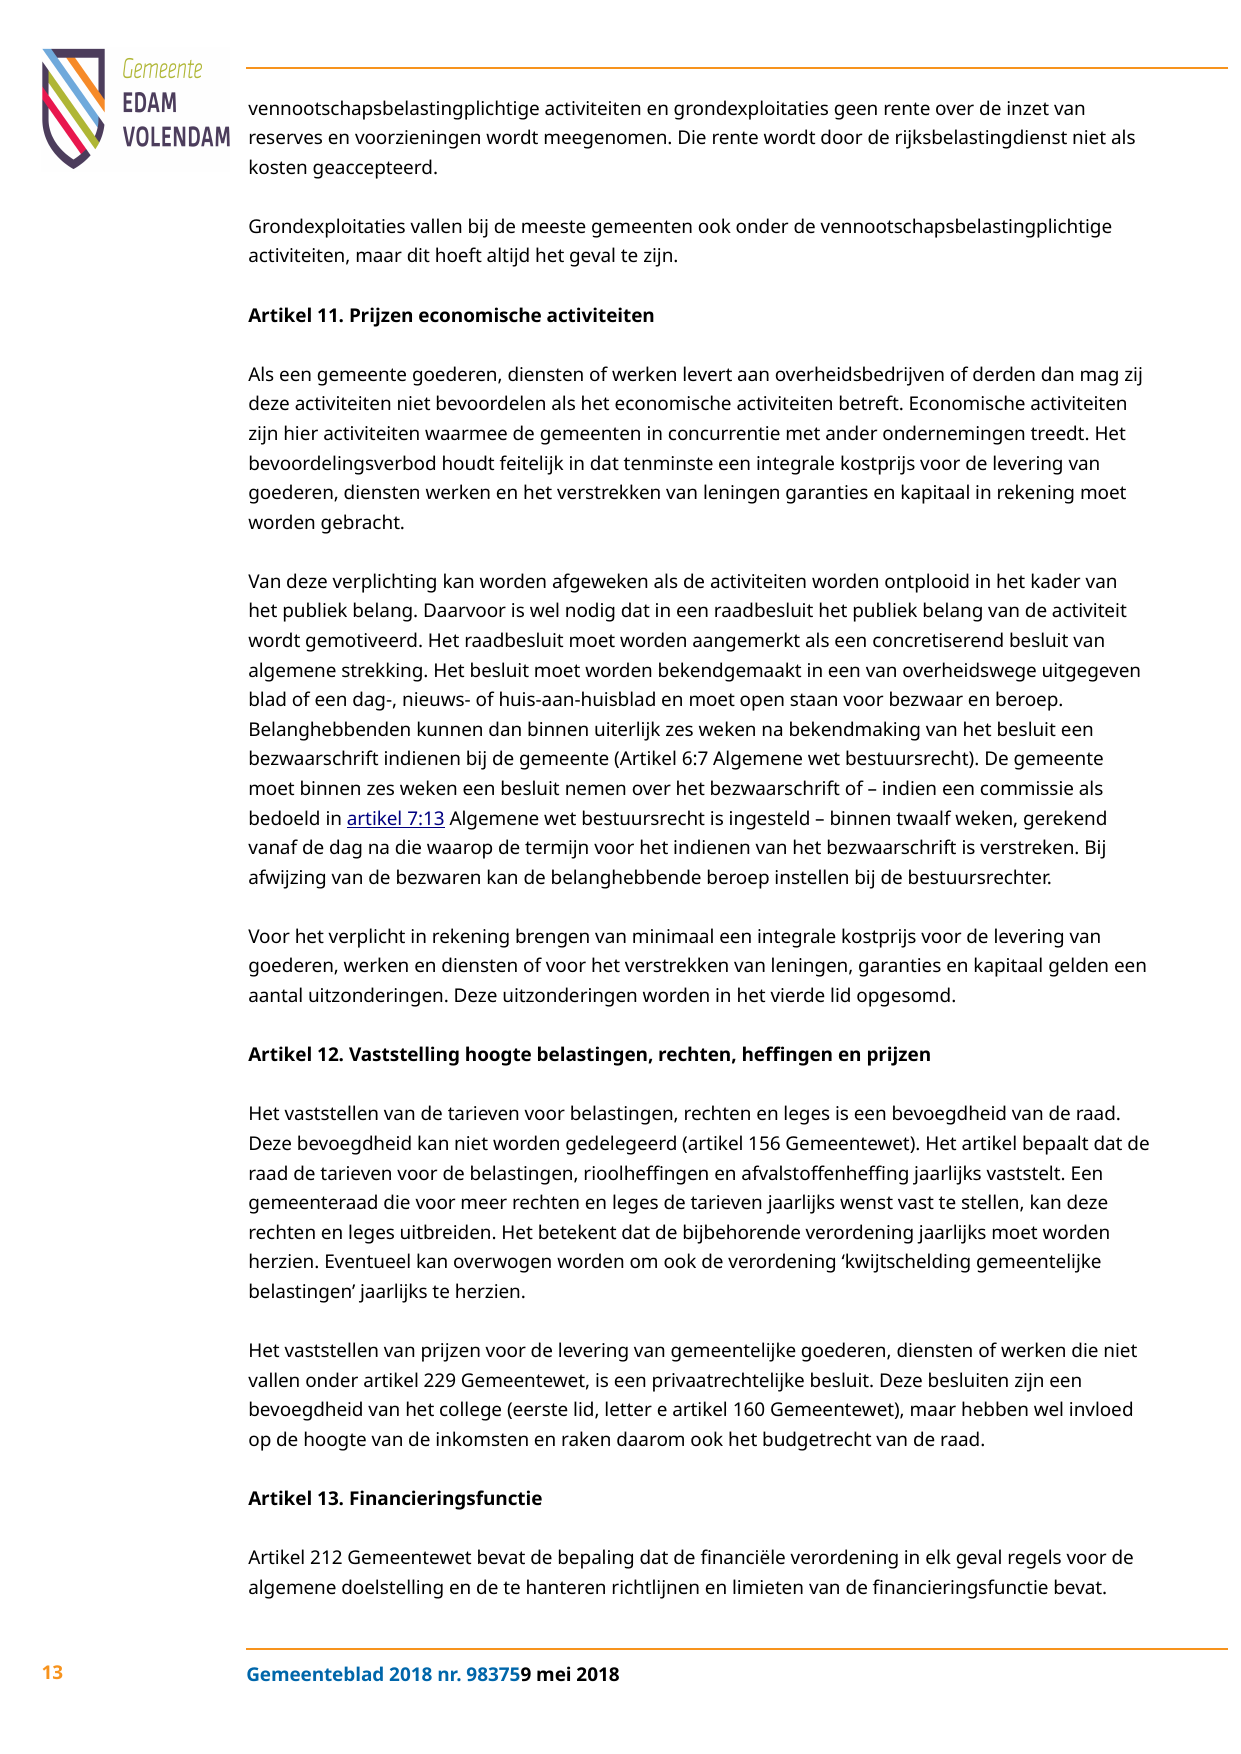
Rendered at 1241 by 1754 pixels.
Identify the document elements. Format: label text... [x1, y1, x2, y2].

text Van deze verplichting kan worden afgeweken als de activiteiten worden ontplooid in het kader van het publiek belang. Daarvoor is wel nodig dat in een raadbesluit het publiek belang van de activiteit wordt gemotiveerd. Het raadbesluit moet worden aangemerkt als een concretiserend besluit van algemene strekking. Het besluit moet worden bekendgemaakt in een van overheidswege uitgegeven blad of een dag-, nieuws- of huis-aan-huisblad en moet open staan voor bezwaar en beroep. Belanghebbenden kunnen dan binnen uiterlijk zes weken na bekendmaking van het besluit een bezwaarschrift indienen bij de gemeente (Artikel 6:7 Algemene wet bestuursrecht). De gemeente moet binnen zes weken een besluit nemen over het bezwaarschrift of – indien een commissie als bedoeld in artikel 7:13 Algemene wet bestuursrecht is ingesteld – binnen twaalf weken, gerekend vanaf de dag na die waarop de termijn voor het indienen van het bezwaarschrift is verstreken. Bij afwijzing van de bezwaren kan de belanghebbende beroep instellen bij de bestuursrechter. [248, 568, 1152, 890]
text Het vaststellen van prijzen voor de levering van gemeentelijke goederen, diensten of werken die niet vallen onder artikel 229 Gemeentewet, is een privaatrechtelijke besluit. Deze besluiten zijn een bevoegdheid van het college (eerste lid, letter e artikel 160 Gemeentewet), maar hebben wel invloed op de hoogte van de inkomsten en raken daarom ook het budgetrecht van de raad. [248, 1337, 1152, 1452]
picture [41, 47, 231, 172]
text Als een gemeente goederen, diensten of werken levert aan overheidsbedrijven of derden dan mag zij deze activiteiten niet bevoordelen als het economische activiteiten betreft. Economische activiteiten zijn hier activiteiten waarmee de gemeenten in concurrentie met ander ondernemingen treedt. Het bevoordelingsverbod houdt feitelijk in dat tenminste een integrale kostprijs voor de levering van goederen, diensten werken en het verstrekken van leningen garanties en kapitaal in rekening moet worden gebracht. [248, 361, 1152, 535]
text Artikel 11. Prijzen economische activiteiten [248, 302, 1152, 328]
text Het vaststellen van de tarieven voor belastingen, rechten en leges is een bevoegdheid van de raad. Deze bevoegdheid kan niet worden gedelegeerd (artikel 156 Gemeentewet). Het artikel bepaalt dat de raad de tarieven voor de belastingen, rioolheffingen en afvalstoffenheffing jaarlijks vaststelt. Een gemeenteraad die voor meer rechten en leges de tarieven jaarlijks wenst vast te stellen, kan deze rechten en leges uitbreiden. Het betekent dat de bijbehorende verordening jaarlijks moet worden herzien. Eventueel kan overwogen worden om ook de verordening ‘kwijtschelding gemeentelijke belastingen’ jaarlijks te herzien. [248, 1101, 1152, 1304]
text vennootschapsbelastingplichtige activiteiten en grondexploitaties geen rente over de inzet van reserves en voorzieningen wordt meegenomen. Die rente wordt door de rijksbelastingdienst niet als kosten geaccepteerd. [248, 95, 1152, 180]
text Voor het verplicht in rekening brengen van minimaal een integrale kostprijs voor de levering van goederen, werken en diensten of voor het verstrekken van leningen, garanties en kapitaal gelden een aantal uitzonderingen. Deze uitzonderingen worden in het vierde lid opgesomd. [248, 923, 1152, 1008]
text Artikel 212 Gemeentewet bevat de bepaling dat de financiële verordening in elk geval regels voor de algemene doelstelling en de te hanteren richtlijnen en limieten van de financieringsfunctie bevat. [248, 1544, 1152, 1600]
text Artikel 13. Financieringsfunctie [248, 1485, 1152, 1511]
text Grondexploitaties vallen bij de meeste gemeenten ook onder de vennootschapsbelastingplichtige activiteiten, maar dit hoeft altijd het geval te zijn. [248, 213, 1152, 268]
text Artikel 12. Vaststelling hoogte belastingen, rechten, heffingen en prijzen [248, 1041, 1152, 1067]
